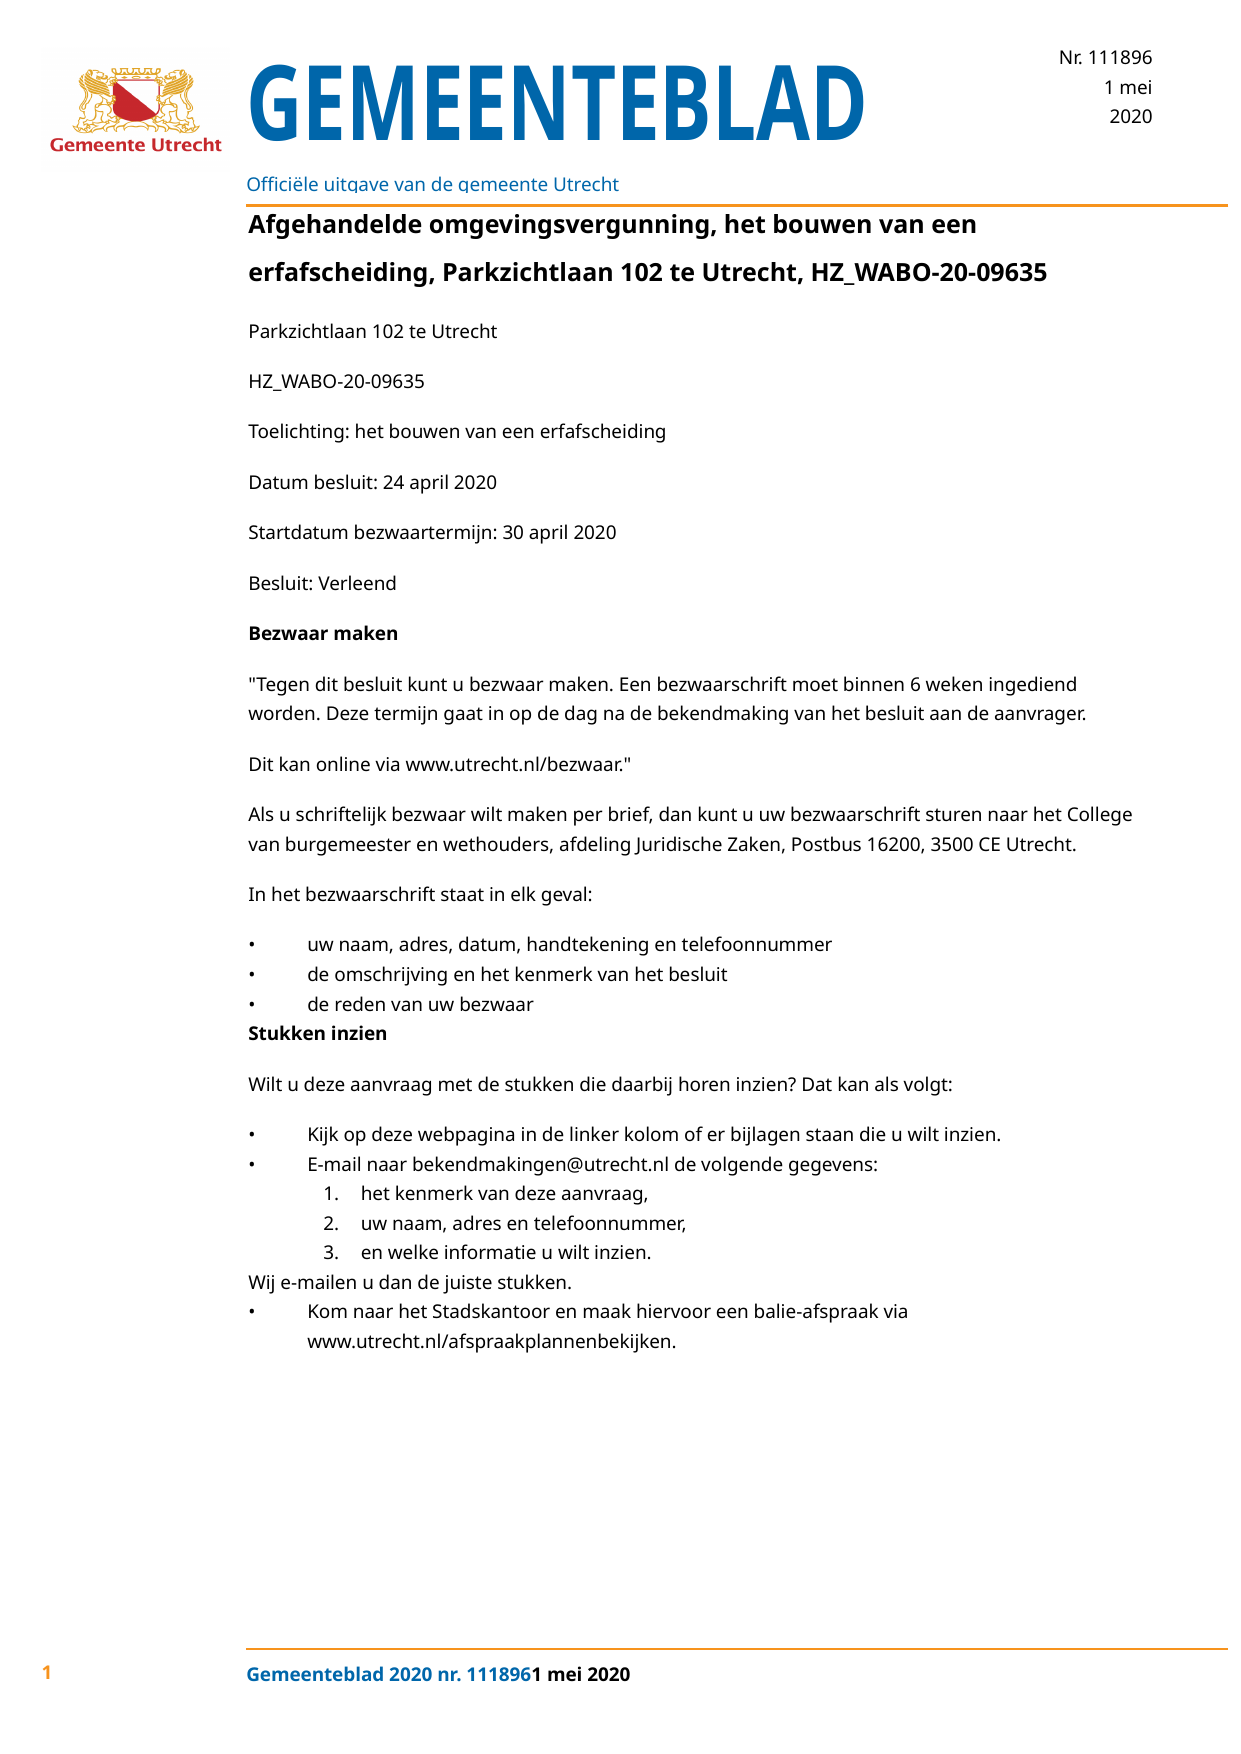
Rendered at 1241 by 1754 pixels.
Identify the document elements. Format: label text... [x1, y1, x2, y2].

text Wij e-mailen u dan de juiste stukken. [248, 1269, 1152, 1295]
text HZ_WABO-20-09635 [248, 368, 1152, 394]
list uw naam, adres en telefoonnummer, [323, 1210, 1152, 1236]
text Dit kan online via www.utrecht.nl/bezwaar." [248, 751, 1152, 777]
list Kom naar het Stadskantoor en maak hiervoor een balie-afspraak via www.utrecht.nl/afspraakplannenbekijken. [248, 1299, 1152, 1354]
text In het bezwaarschrift staat in elk geval: [248, 881, 1152, 907]
text Startdatum bezwaartermijn: 30 april 2020 [248, 519, 1152, 545]
list Kijk op deze webpagina in de linker kolom of er bijlagen staan die u wilt inzien. [248, 1121, 1152, 1147]
picture [41, 47, 231, 172]
text Toelichting: het bouwen van een erfafscheiding [248, 419, 1152, 444]
list het kenmerk van deze aanvraag, [323, 1180, 1152, 1206]
text Parkzichtlaan 102 te Utrecht [248, 318, 1152, 344]
text Als u schriftelijk bezwaar wilt maken per brief, dan kunt u uw bezwaarschrift sturen naar het College van burgemeester en wethouders, afdeling Juridische Zaken, Postbus 16200, 3500 CE Utrecht. [248, 801, 1152, 857]
text Wilt u deze aanvraag met de stukken die daarbij horen inzien? Dat kan als volgt: [248, 1071, 1152, 1097]
text Stukken inzien [248, 1020, 1152, 1046]
list uw naam, adres, datum, handtekening en telefoonnummer [248, 932, 1152, 957]
text Bezwaar maken [248, 620, 1152, 646]
list en welke informatie u wilt inzien. [323, 1239, 1152, 1265]
list E-mail naar bekendmakingen@utrecht.nl de volgende gegevens: [248, 1151, 1152, 1177]
text "Tegen dit besluit kunt u bezwaar maken. Een bezwaarschrift moet binnen 6 weken ingediend worden. Deze termijn gaat in op de dag na de bekendmaking van het besluit aan de aanvrager. [248, 671, 1152, 726]
text Besluit: Verleend [248, 570, 1152, 596]
list de reden van uw bezwaar [248, 991, 1152, 1017]
text Datum besluit: 24 april 2020 [248, 469, 1152, 495]
list de omschrijving en het kenmerk van het besluit [248, 961, 1152, 987]
text Afgehandelde omgevingsvergunning, het bouwen van een erfafscheiding, Parkzichtlaan 102 te Utrecht, HZ_WABO-20-09635 [248, 207, 1152, 288]
